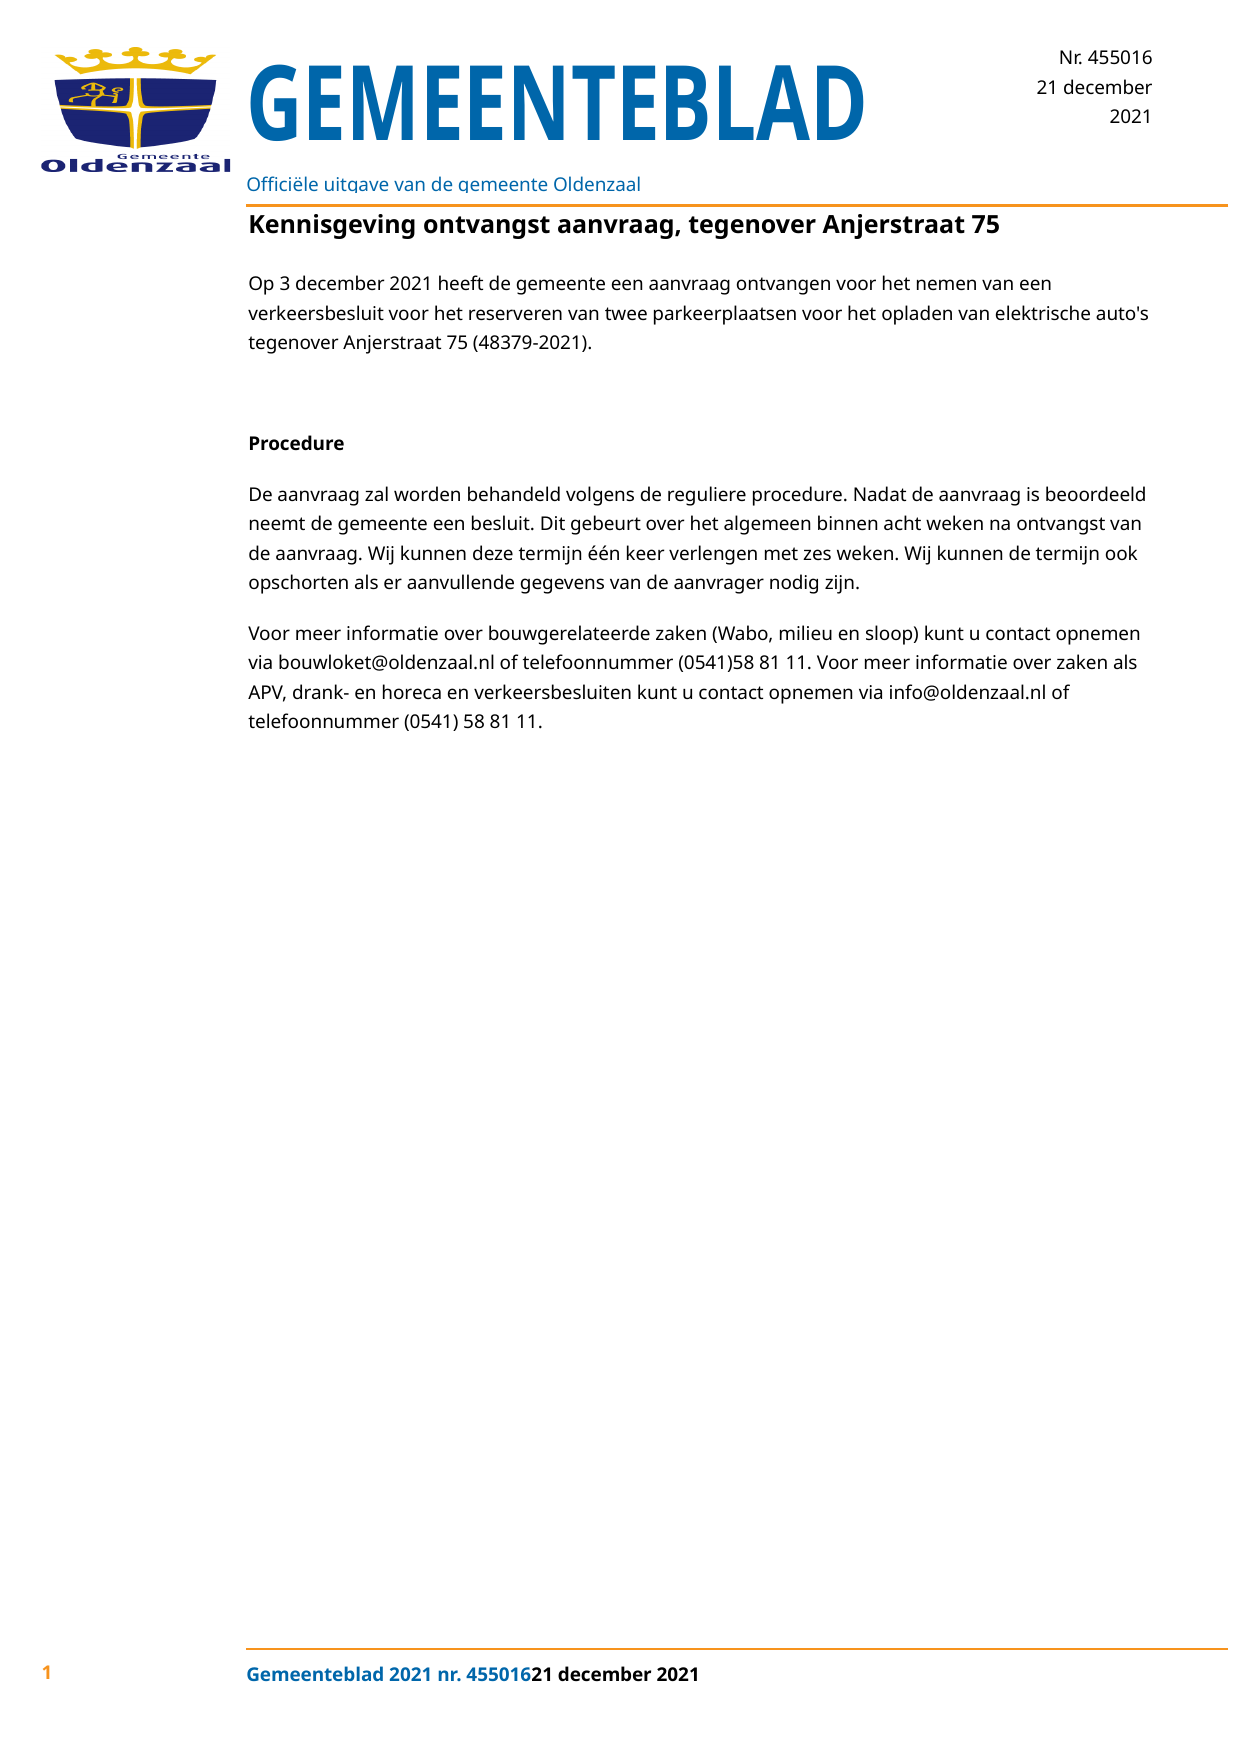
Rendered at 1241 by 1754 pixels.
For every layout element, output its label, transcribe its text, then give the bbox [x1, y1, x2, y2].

picture [41, 47, 231, 172]
text Voor meer informatie over bouwgerelateerde zaken (Wabo, milieu en sloop) kunt u contact opnemen via bouwloket@oldenzaal.nl of telefoonnummer (0541)58 81 11. Voor meer informatie over zaken als APV, drank- en horeca en verkeersbesluiten kunt u contact opnemen via info@oldenzaal.nl of telefoonnummer (0541) 58 81 11. [248, 620, 1152, 734]
text Kennisgeving ontvangst aanvraag, tegenover Anjerstraat 75 [248, 207, 1152, 241]
text De aanvraag zal worden behandeld volgens de reguliere procedure. Nadat de aanvraag is beoordeeld neemt de gemeente een besluit. Dit gebeurt over het algemeen binnen acht weken na ontvangst van de aanvraag. Wij kunnen deze termijn één keer verlengen met zes weken. Wij kunnen de termijn ook opschorten als er aanvullende gegevens van de aanvrager nodig zijn. [248, 481, 1152, 595]
text Op 3 december 2021 heeft de gemeente een aanvraag ontvangen voor het nemen van een verkeersbesluit voor het reserveren van twee parkeerplaatsen voor het opladen van elektrische auto's tegenover Anjerstraat 75 (48379-2021). [248, 270, 1152, 355]
text Procedure [248, 430, 1152, 456]
